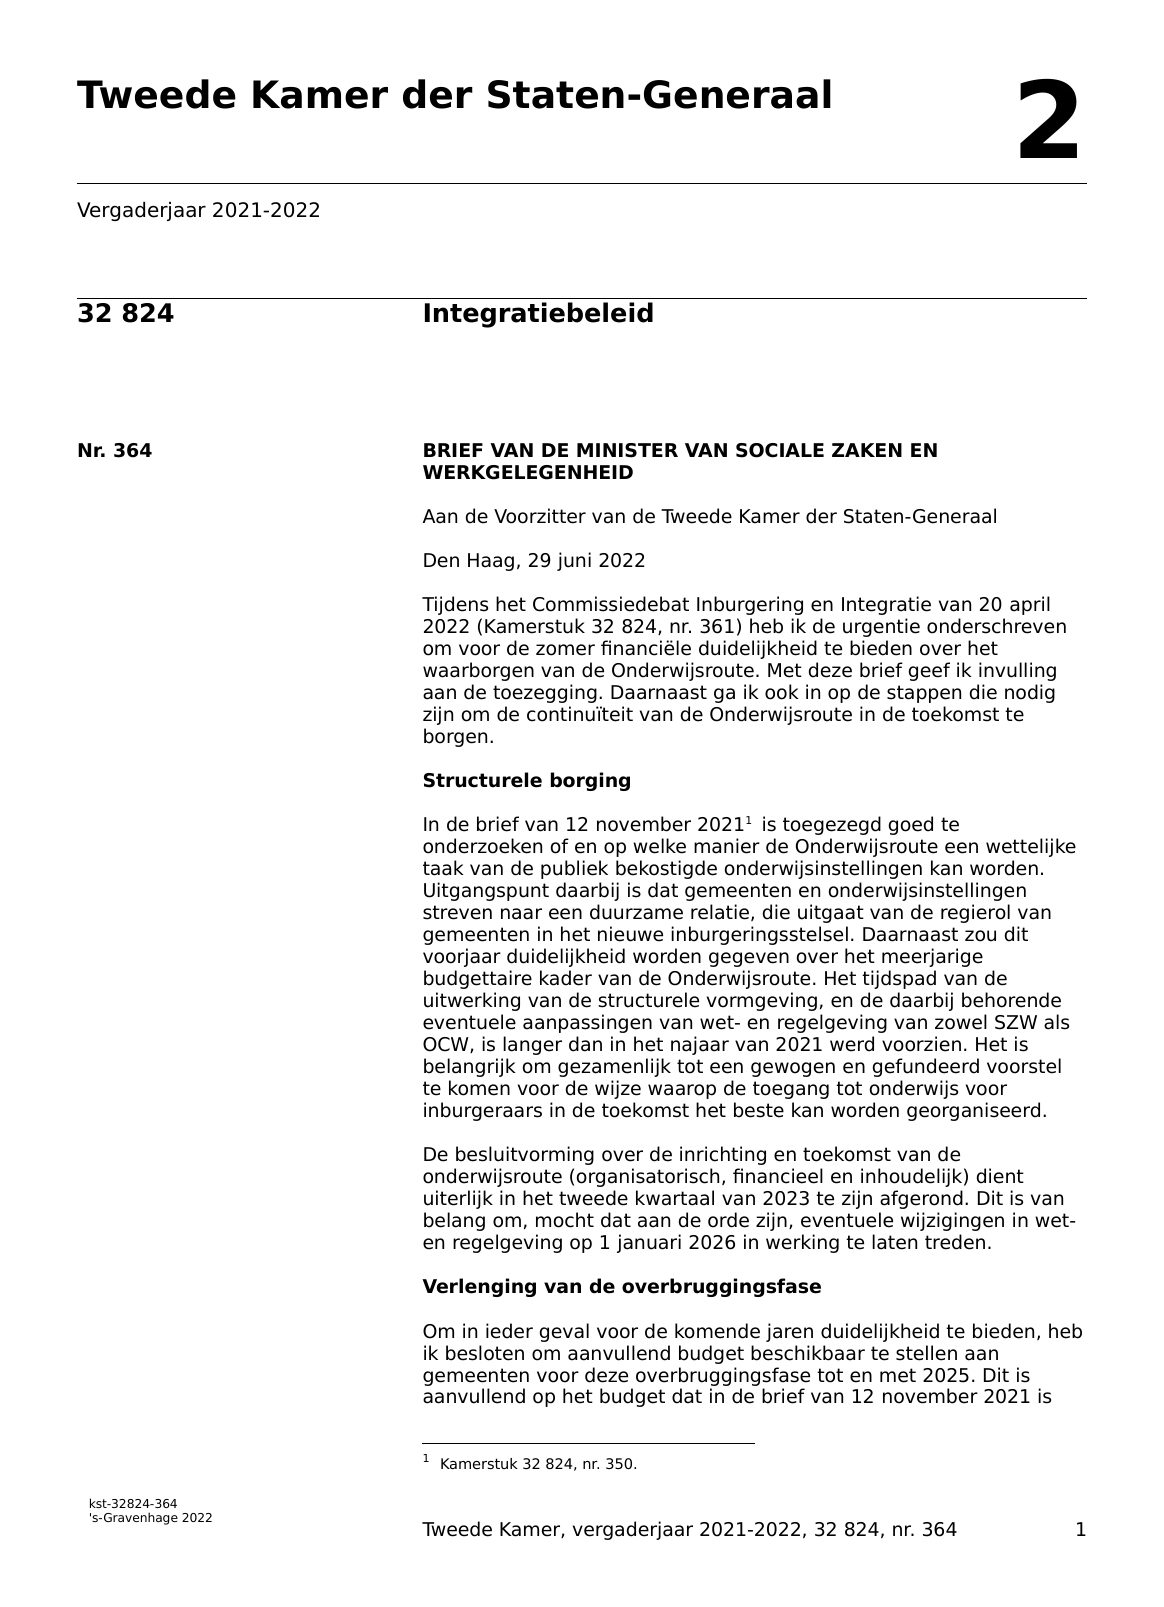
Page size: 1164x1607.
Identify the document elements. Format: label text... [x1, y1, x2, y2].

subtitle Structurele borging [422, 770, 1087, 792]
text kst-32824-364 [88, 1497, 323, 1511]
text 's-Gravenhage 2022 [88, 1511, 323, 1525]
text De besluitvorming over de inrichting en toekomst van de onderwijsroute (organisatorisch, financieel en inhoudelijk) dient uiterlijk in het tweede kwartaal van 2023 te zijn afgerond. Dit is van belang om, mocht dat aan de orde zijn, eventuele wijzigingen in wet- en regelgeving op 1 januari 2026 in werking te laten treden. [422, 1144, 1087, 1254]
table_header Tweede Kamer der Staten-Generaal [77, 59, 886, 183]
table_cell Vergaderjaar 2021-2022 [77, 184, 1087, 298]
subtitle Nr. 364 BRIEF VAN DE MINISTER VAN SOCIALE ZAKEN EN WERKGELEGENHEID [77, 440, 1087, 484]
text Tijdens het Commissiedebat Inburgering en Integratie van 20 april 2022 (Kamerstuk 32 824, nr. 361) heb ik de urgentie onderschreven om voor de zomer financiële duidelijkheid te bieden over het waarborgen van de Onderwijsroute. Met deze brief geef ik invulling aan de toezegging. Daarnaast ga ik ook in op de stappen die nodig zijn om de continuïteit van de Onderwijsroute in de toekomst te borgen. [422, 594, 1087, 748]
text Aan de Voorzitter van de Tweede Kamer der Staten-Generaal [422, 506, 1087, 528]
text Den Haag, 29 juni 2022 [422, 550, 1087, 572]
subtitle Verlenging van de overbruggingsfase [422, 1276, 1087, 1298]
table_header 2 [886, 59, 1087, 183]
text Om in ieder geval voor de komende jaren duidelijkheid te bieden, heb ik besloten om aanvullend budget beschikbaar te stellen aan gemeenten voor deze overbruggingsfase tot en met 2025. Dit is aanvullend op het budget dat in de brief van 12 november 2021 is [422, 1321, 1087, 1408]
text Kamerstuk 32 824, nr. 350. [422, 1452, 1087, 1474]
text In de brief van 12 november 2021 is toegezegd goed te onderzoeken of en op welke manier de Onderwijsroute een wettelijke taak van de publiek bekostigde onderwijsinstellingen kan worden. Uitgangspunt daarbij is dat gemeenten en onderwijsinstellingen streven naar een duurzame relatie, die uitgaat van de regierol van gemeenten in het nieuwe inburgeringsstelsel. Daarnaast zou dit voorjaar duidelijkheid worden gegeven over het meerjarige budgettaire kader van de Onderwijsroute. Het tijdspad van de uitwerking van de structurele vormgeving, en de daarbij behorende eventuele aanpassingen van wet- en regelgeving van zowel SZW als OCW, is langer dan in het najaar van 2021 werd voorzien. Het is belangrijk om gezamenlijk tot een gewogen en gefundeerd voorstel te komen voor de wijze waarop de toegang tot onderwijs voor inburgeraars in de toekomst het beste kan worden georganiseerd. [422, 814, 1087, 1122]
subtitle 32 824 Integratiebeleid [77, 299, 1087, 329]
